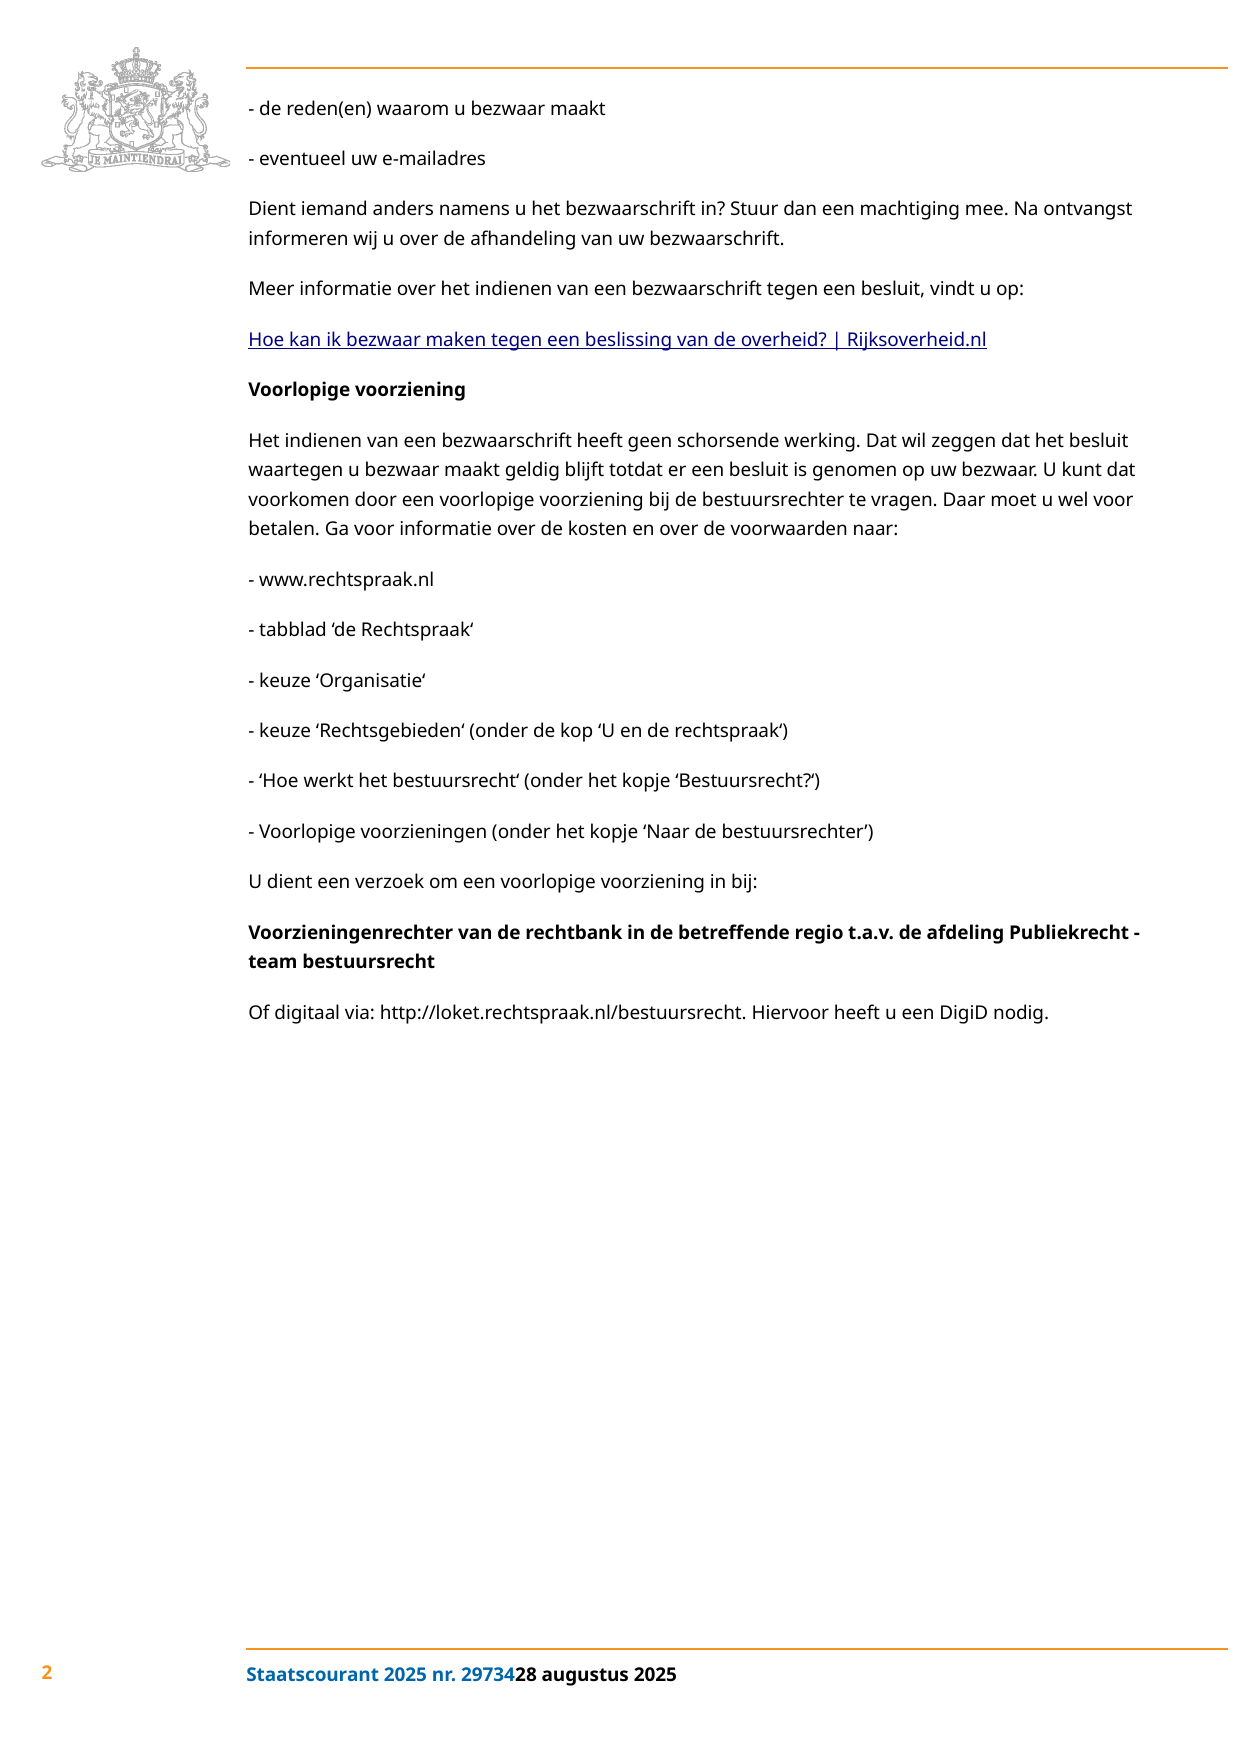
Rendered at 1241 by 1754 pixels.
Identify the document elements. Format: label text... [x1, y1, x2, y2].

text - www.rechtspraak.nl [248, 566, 1152, 592]
text - Voorlopige voorzieningen (onder het kopje ‘Naar de bestuursrechter’) [248, 818, 1152, 844]
text Meer informatie over het indienen van een bezwaarschrift tegen een besluit, vindt u op: [248, 276, 1152, 301]
picture [41, 47, 231, 172]
text U dient een verzoek om een voorlopige voorziening in bij: [248, 868, 1152, 894]
text Dient iemand anders namens u het bezwaarschrift in? Stuur dan een machtiging mee. Na ontvangst informeren wij u over de afhandeling van uw bezwaarschrift. [248, 196, 1152, 251]
text Voorzieningenrechter van de rechtbank in de betreffende regio t.a.v. de afdeling Publiekrecht - team bestuursrecht [248, 919, 1152, 974]
text Voorlopige voorziening [248, 376, 1152, 402]
text - keuze ‘Rechtsgebieden‘ (onder de kop ‘U en de rechtspraak‘) [248, 717, 1152, 743]
text - eventueel uw e-mailadres [248, 145, 1152, 171]
text - de reden(en) waarom u bezwaar maakt [248, 95, 1152, 121]
text Of digitaal via: http://loket.rechtspraak.nl/bestuursrecht. Hiervoor heeft u een DigiD nodig. [248, 999, 1152, 1025]
text Hoe kan ik bezwaar maken tegen een beslissing van de overheid? | Rijksoverheid.nl [248, 326, 1152, 352]
text - keuze ‘Organisatie‘ [248, 667, 1152, 693]
text - ‘Hoe werkt het bestuursrecht‘ (onder het kopje ‘Bestuursrecht?‘) [248, 768, 1152, 793]
text - tabblad ‘de Rechtspraak‘ [248, 616, 1152, 642]
text Het indienen van een bezwaarschrift heeft geen schorsende werking. Dat wil zeggen dat het besluit waartegen u bezwaar maakt geldig blijft totdat er een besluit is genomen op uw bezwaar. U kunt dat voorkomen door een voorlopige voorziening bij de bestuursrechter te vragen. Daar moet u wel voor betalen. Ga voor informatie over de kosten en over de voorwaarden naar: [248, 427, 1152, 541]
